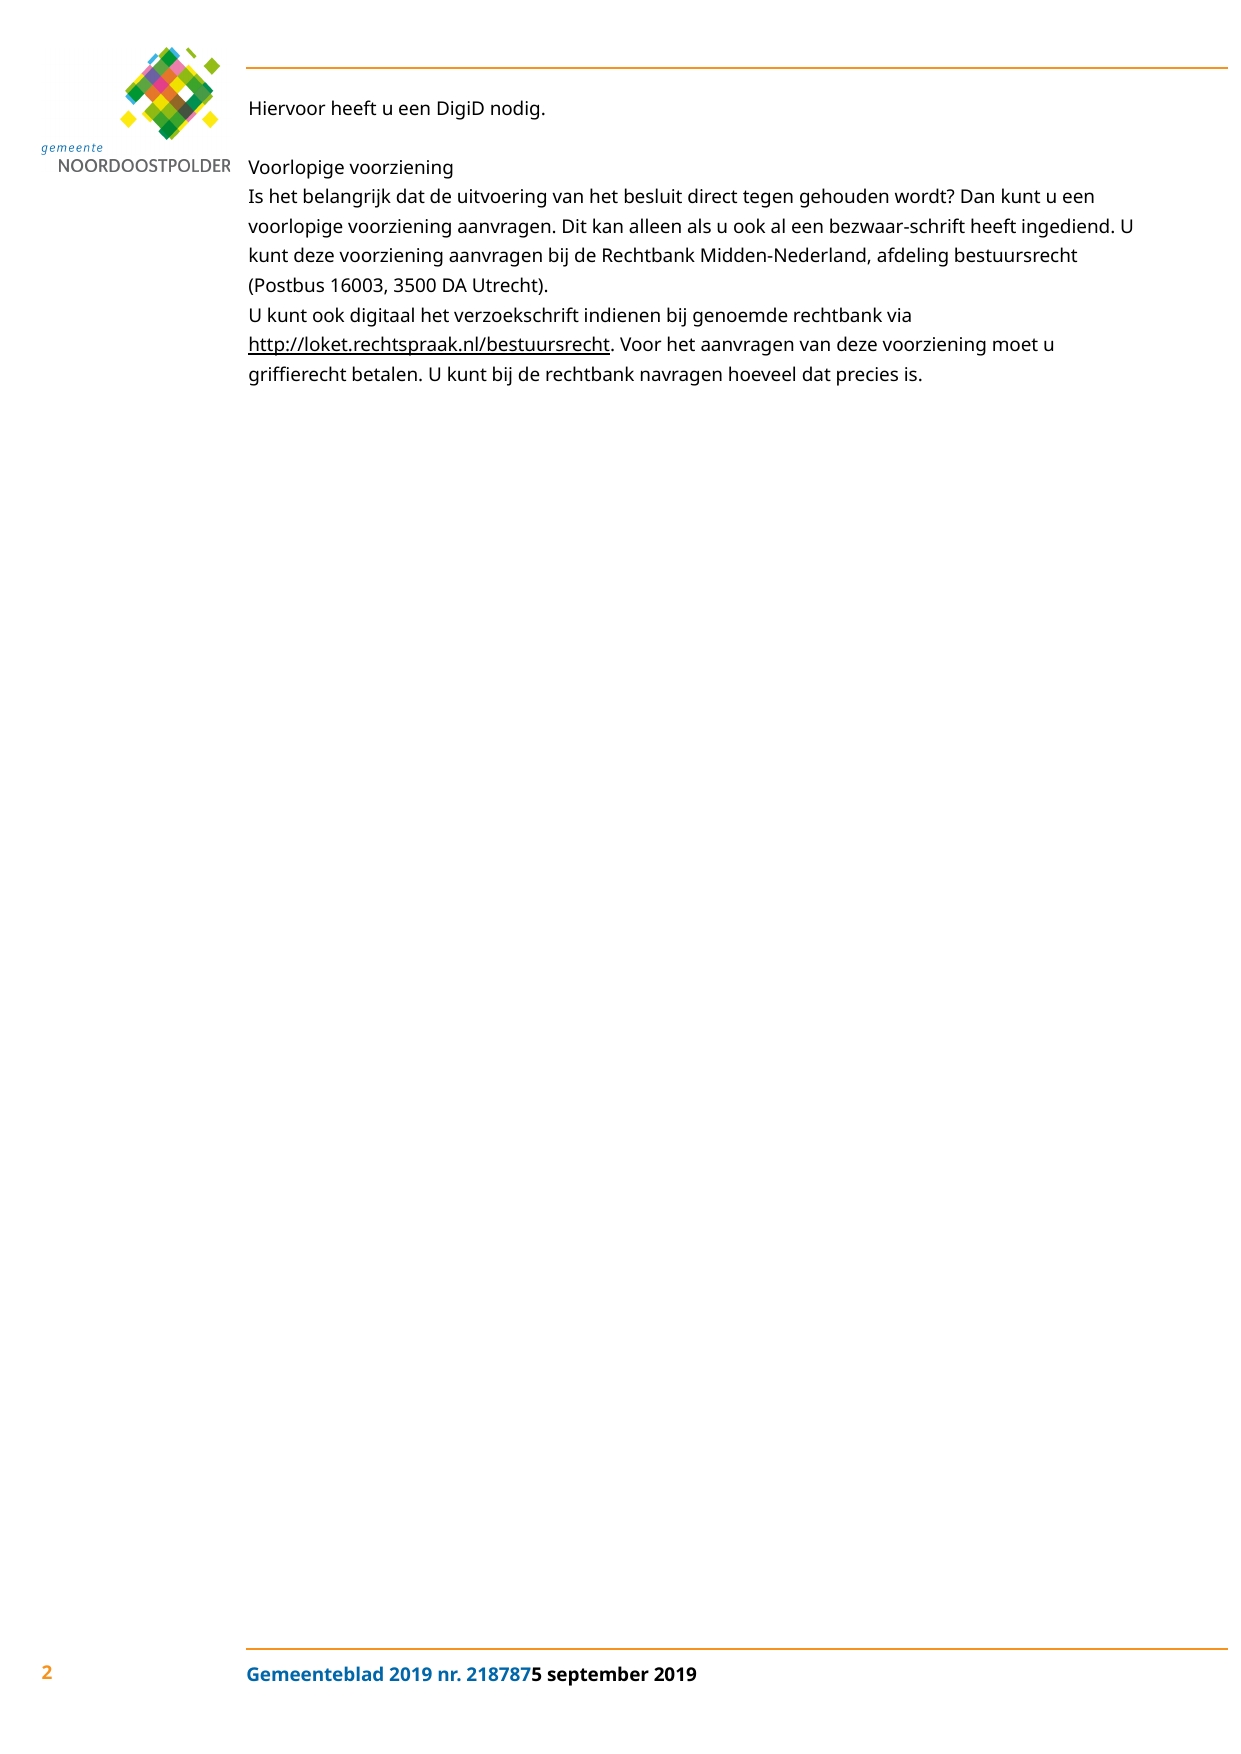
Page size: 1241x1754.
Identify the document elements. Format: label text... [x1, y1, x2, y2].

picture [41, 47, 231, 172]
text U kunt ook digitaal het verzoekschrift indienen bij genoemde rechtbank via http://loket.rechtspraak.nl/bestuursrecht. Voor het aanvragen van deze voorziening moet u griffierecht betalen. U kunt bij de rechtbank navragen hoeveel dat precies is. [248, 302, 1152, 387]
text Is het belangrijk dat de uitvoering van het besluit direct tegen gehouden wordt? Dan kunt u een voorlopige voorziening aanvragen. Dit kan alleen als u ook al een bezwaar-schrift heeft ingediend. U kunt deze voorziening aanvragen bij de Rechtbank Midden-Nederland, afdeling bestuursrecht (Postbus 16003, 3500 DA Utrecht). [248, 183, 1152, 298]
text Voorlopige voorziening [248, 154, 1152, 180]
text Hiervoor heeft u een DigiD nodig. [248, 95, 1152, 121]
